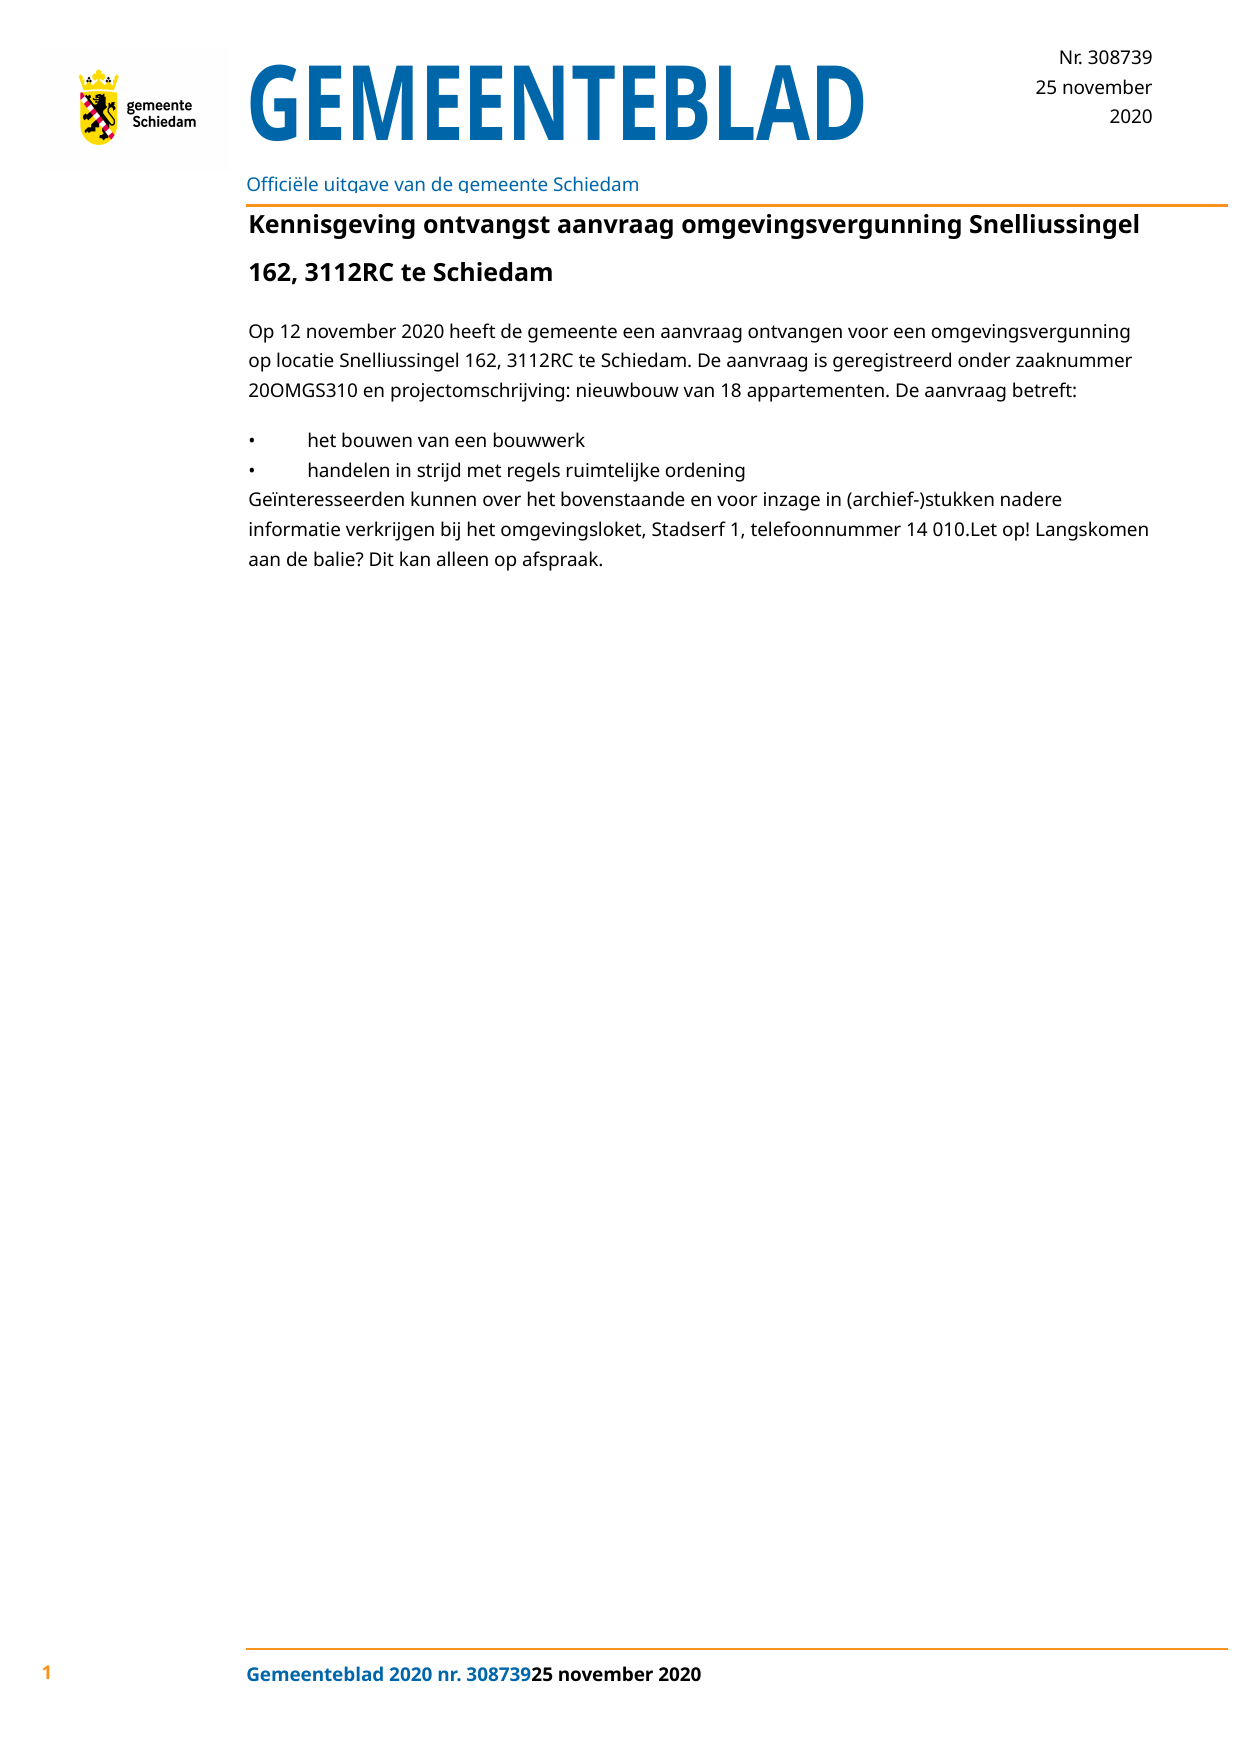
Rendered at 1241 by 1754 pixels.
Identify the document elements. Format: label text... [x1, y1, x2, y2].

text Kennisgeving ontvangst aanvraag omgevingsvergunning Snelliussingel 162, 3112RC te Schiedam [248, 207, 1152, 288]
picture [41, 47, 231, 172]
list handelen in strijd met regels ruimtelijke ordening [248, 457, 1152, 483]
text Geïnteresseerden kunnen over het bovenstaande en voor inzage in (archief-)stukken nadere informatie verkrijgen bij het omgevingsloket, Stadserf 1, telefoonnummer 14 010.Let op! Langskomen aan de balie? Dit kan alleen op afspraak. [248, 487, 1152, 572]
list het bouwen van een bouwwerk [248, 427, 1152, 453]
text Op 12 november 2020 heeft de gemeente een aanvraag ontvangen voor een omgevingsvergunning op locatie Snelliussingel 162, 3112RC te Schiedam. De aanvraag is geregistreerd onder zaaknummer 20OMGS310 en projectomschrijving: nieuwbouw van 18 appartementen. De aanvraag betreft: [248, 318, 1152, 403]
